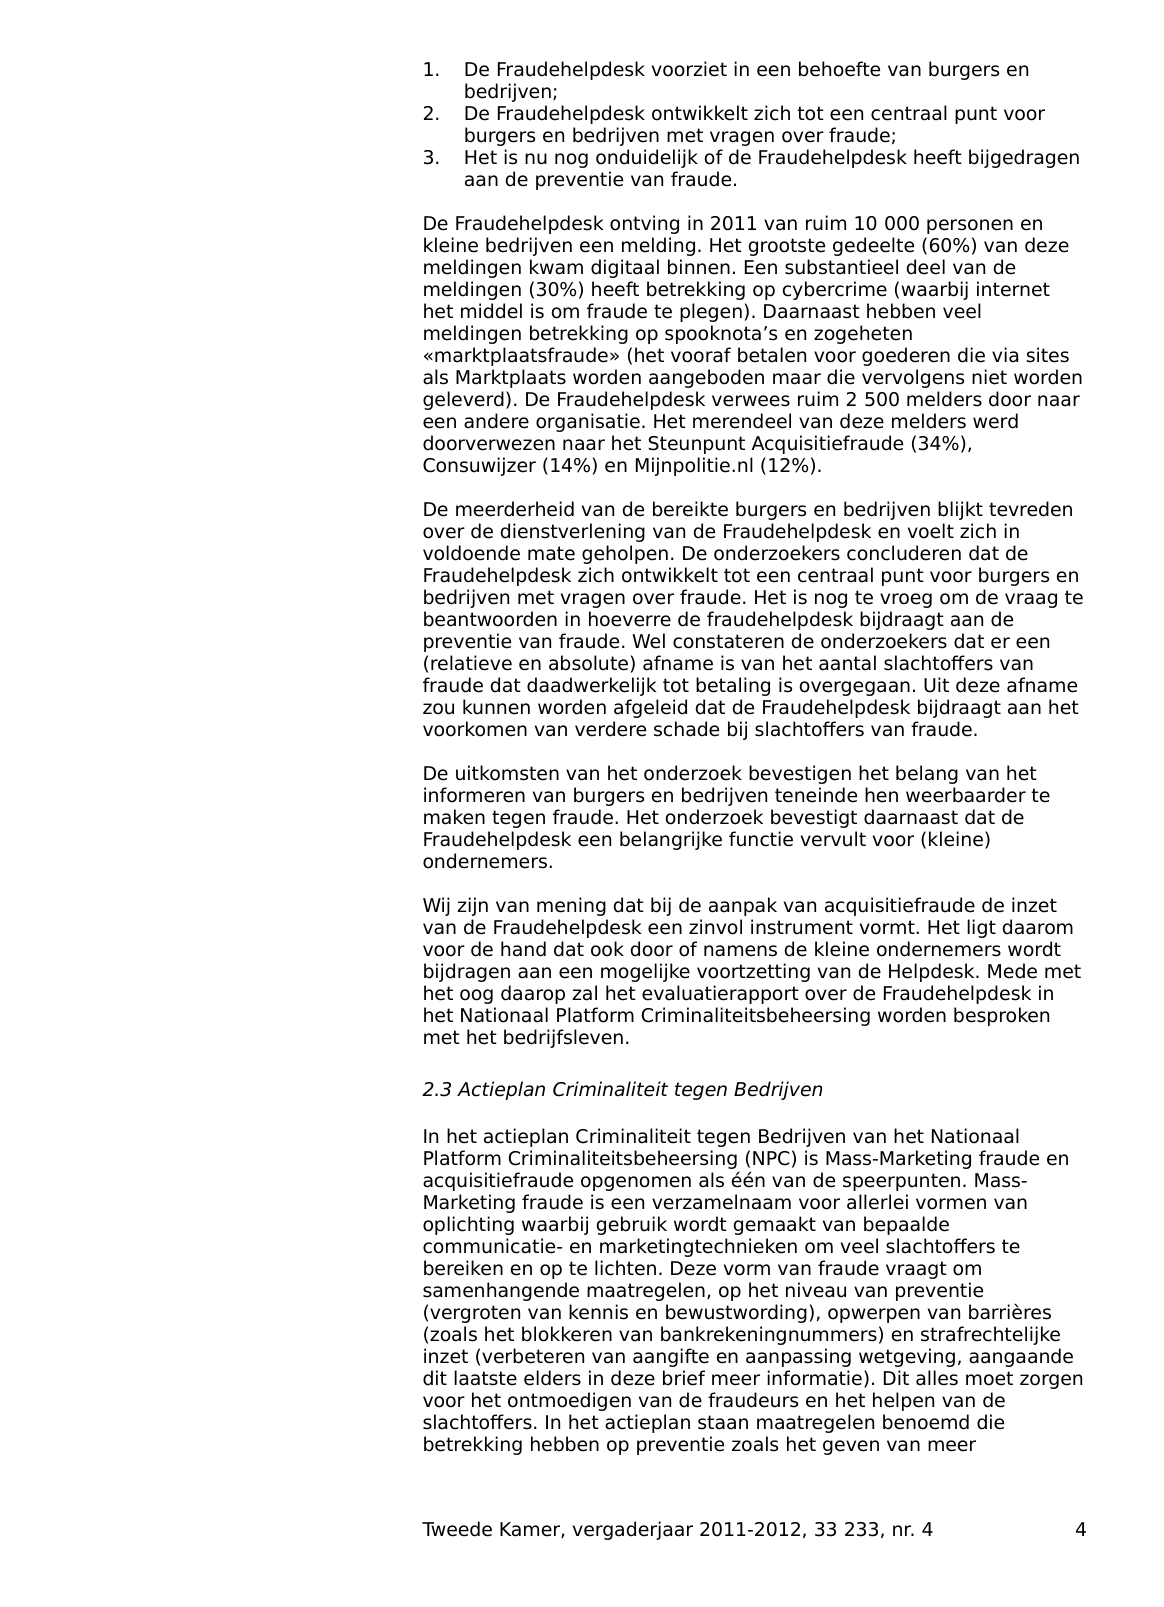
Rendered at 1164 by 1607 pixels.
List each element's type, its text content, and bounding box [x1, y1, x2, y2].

text De Fraudehelpdesk ontving in 2011 van ruim 10 000 personen en kleine bedrijven een melding. Het grootste gedeelte (60%) van deze meldingen kwam digitaal binnen. Een substantieel deel van de meldingen (30%) heeft betrekking op cybercrime (waarbij internet het middel is om fraude te plegen). Daarnaast hebben veel meldingen betrekking op spooknota’s en zogeheten «marktplaatsfraude» (het vooraf betalen voor goederen die via sites als Marktplaats worden aangeboden maar die vervolgens niet worden geleverd). De Fraudehelpdesk verwees ruim 2 500 melders door naar een andere organisatie. Het merendeel van deze melders werd doorverwezen naar het Steunpunt Acquisitiefraude (34%), Consuwijzer (14%) en Mijnpolitie.nl (12%). [422, 213, 1087, 477]
text 2. De Fraudehelpdesk ontwikkelt zich tot een centraal punt voor burgers en bedrijven met vragen over fraude; [422, 103, 1087, 147]
text De uitkomsten van het onderzoek bevestigen het belang van het informeren van burgers en bedrijven teneinde hen weerbaarder te maken tegen fraude. Het onderzoek bevestigt daarnaast dat de Fraudehelpdesk een belangrijke functie vervult voor (kleine) ondernemers. [422, 763, 1087, 873]
text Wij zijn van mening dat bij de aanpak van acquisitiefraude de inzet van de Fraudehelpdesk een zinvol instrument vormt. Het ligt daarom voor de hand dat ook door of namens de kleine ondernemers wordt bijdragen aan een mogelijke voortzetting van de Helpdesk. Mede met het oog daarop zal het evaluatierapport over de Fraudehelpdesk in het Nationaal Platform Criminaliteitsbeheersing worden besproken met het bedrijfsleven. [422, 895, 1087, 1049]
subtitle 2.3 Actieplan Criminaliteit tegen Bedrijven [422, 1079, 1087, 1101]
text 3. Het is nu nog onduidelijk of de Fraudehelpdesk heeft bijgedragen aan de preventie van fraude. [422, 147, 1087, 191]
text In het actieplan Criminaliteit tegen Bedrijven van het Nationaal Platform Criminaliteitsbeheersing (NPC) is Mass-Marketing fraude en acquisitiefraude opgenomen als één van de speerpunten. Mass-Marketing fraude is een verzamelnaam voor allerlei vormen van oplichting waarbij gebruik wordt gemaakt van bepaalde communicatie- en marketingtechnieken om veel slachtoffers te bereiken en op te lichten. Deze vorm van fraude vraagt om samenhangende maatregelen, op het niveau van preventie (vergroten van kennis en bewustwording), opwerpen van barrières (zoals het blokkeren van bankrekeningnummers) en strafrechtelijke inzet (verbeteren van aangifte en aanpassing wetgeving, aangaande dit laatste elders in deze brief meer informatie). Dit alles moet zorgen voor het ontmoedigen van de fraudeurs en het helpen van de slachtoffers. In het actieplan staan maatregelen benoemd die betrekking hebben op preventie zoals het geven van meer [422, 1126, 1087, 1456]
text De meerderheid van de bereikte burgers en bedrijven blijkt tevreden over de dienstverlening van de Fraudehelpdesk en voelt zich in voldoende mate geholpen. De onderzoekers concluderen dat de Fraudehelpdesk zich ontwikkelt tot een centraal punt voor burgers en bedrijven met vragen over fraude. Het is nog te vroeg om de vraag te beantwoorden in hoeverre de fraudehelpdesk bijdraagt aan de preventie van fraude. Wel constateren de onderzoekers dat er een (relatieve en absolute) afname is van het aantal slachtoffers van fraude dat daadwerkelijk tot betaling is overgegaan. Uit deze afname zou kunnen worden afgeleid dat de Fraudehelpdesk bijdraagt aan het voorkomen van verdere schade bij slachtoffers van fraude. [422, 499, 1087, 741]
text 1. De Fraudehelpdesk voorziet in een behoefte van burgers en bedrijven; [422, 59, 1087, 103]
